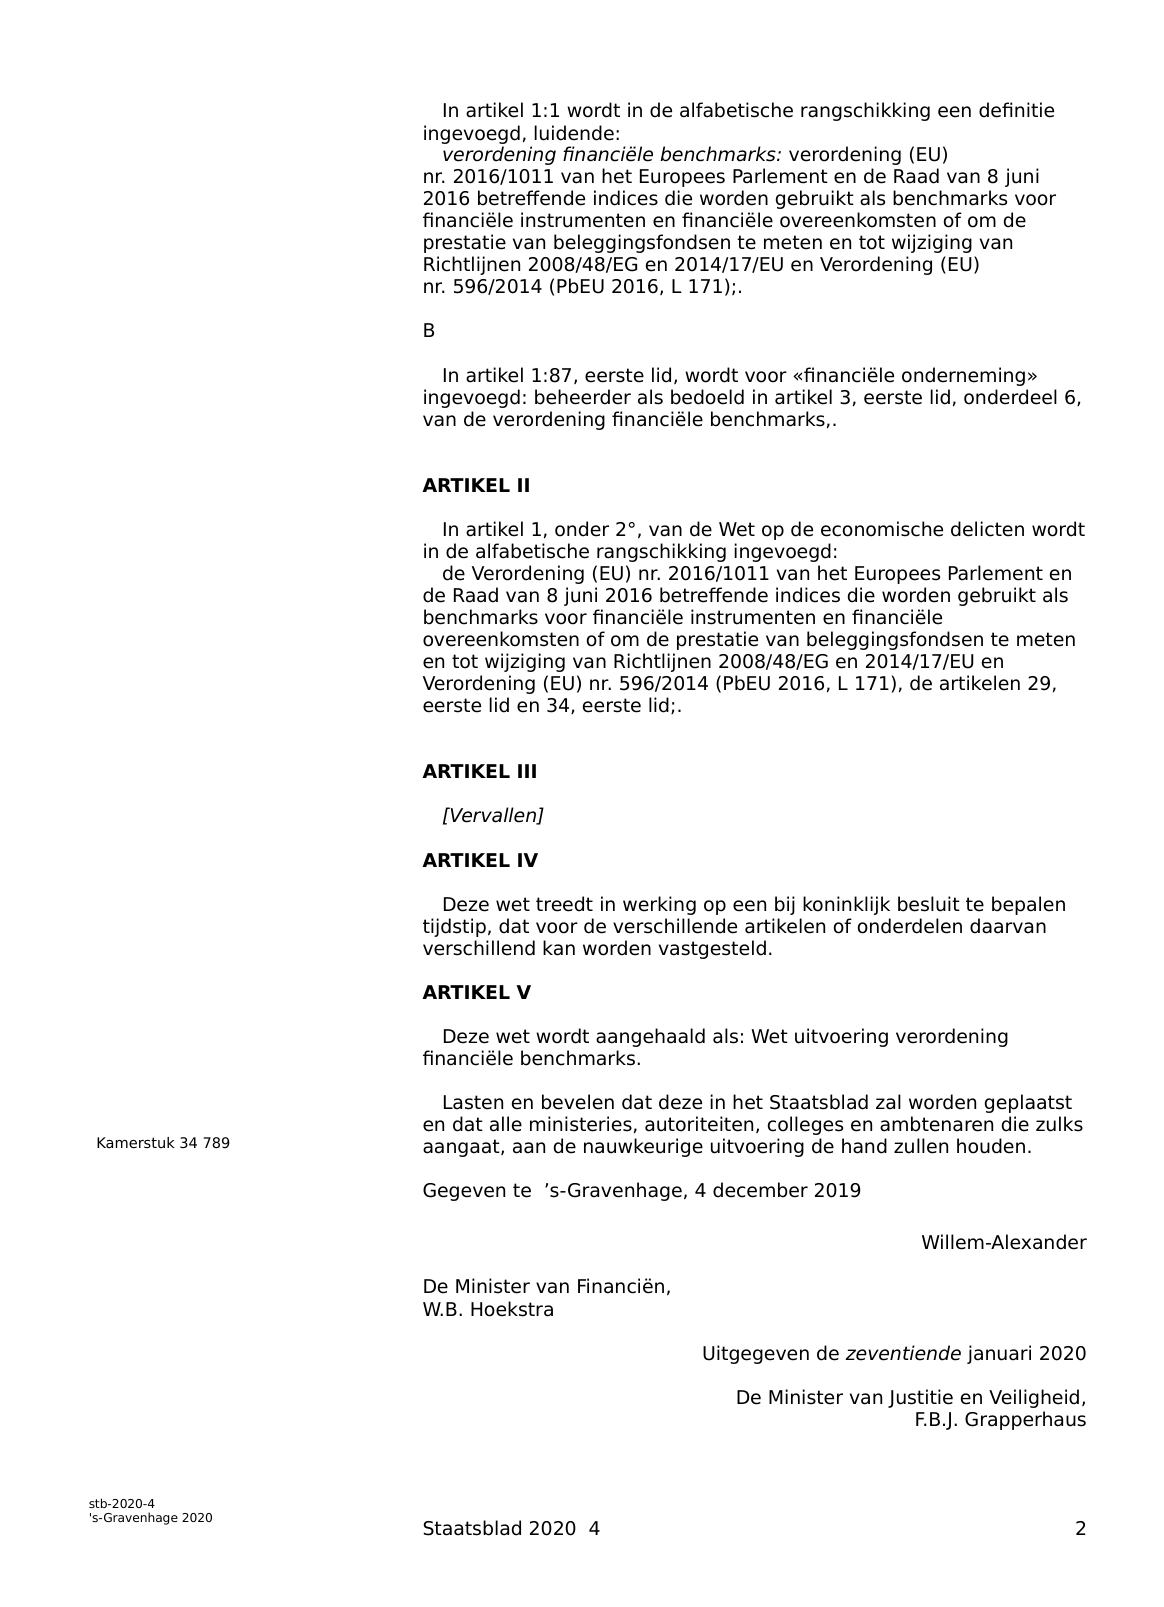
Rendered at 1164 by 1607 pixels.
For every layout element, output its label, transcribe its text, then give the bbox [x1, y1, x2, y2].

text In artikel 1, onder 2°, van de Wet op de economische delicten wordt in de alfabetische rangschikking ingevoegd: [422, 519, 1087, 563]
text Gegeven te ’s-Gravenhage, 4 december 2019 [422, 1180, 1087, 1202]
text Deze wet wordt aangehaald als: Wet uitvoering verordening financiële benchmarks. [422, 1026, 1087, 1070]
text Uitgegeven de zeventiende januari 2020 [422, 1343, 1087, 1364]
text Kamerstuk 34 789 [77, 1135, 396, 1152]
subtitle ARTIKEL II [422, 475, 1087, 497]
text Willem-Alexander [422, 1232, 1087, 1254]
text [Vervallen] [422, 805, 1087, 827]
subtitle ARTIKEL IV [422, 849, 1087, 872]
text 's-Gravenhage 2020 [88, 1511, 323, 1525]
subtitle ARTIKEL V [422, 982, 1087, 1004]
subtitle ARTIKEL III [422, 761, 1087, 783]
text De Minister van Financiën, W.B. Hoekstra [422, 1276, 1087, 1320]
text In artikel 1:87, eerste lid, wordt voor «financiële onderneming» ingevoegd: beheerder als bedoeld in artikel 3, eerste lid, onderdeel 6, van de verordening financiële benchmarks,. [422, 364, 1087, 431]
text Deze wet treedt in werking op een bij koninklijk besluit te bepalen tijdstip, dat voor de verschillende artikelen of onderdelen daarvan verschillend kan worden vastgesteld. [422, 894, 1087, 960]
text B [422, 320, 1087, 342]
text In artikel 1:1 wordt in de alfabetische rangschikking een definitie ingevoegd, luidende: [422, 100, 1087, 144]
text stb-2020-4 [88, 1497, 323, 1511]
text De Minister van Justitie en Veiligheid, F.B.J. Grapperhaus [422, 1387, 1087, 1431]
text Lasten en bevelen dat deze in het Staatsblad zal worden geplaatst en dat alle ministeries, autoriteiten, colleges en ambtenaren die zulks aangaat, aan de nauwkeurige uitvoering de hand zullen houden. [422, 1092, 1087, 1158]
text verordening financiële benchmarks: verordening (EU) nr. 2016/1011 van het Europees Parlement en de Raad van 8 juni 2016 betreffende indices die worden gebruikt als benchmarks voor financiële instrumenten en financiële overeenkomsten of om de prestatie van beleggingsfondsen te meten en tot wijziging van Richtlijnen 2008/48/EG en 2014/17/EU en Verordening (EU) nr. 596/2014 (PbEU 2016, L 171);. [422, 144, 1087, 298]
text de Verordening (EU) nr. 2016/1011 van het Europees Parlement en de Raad van 8 juni 2016 betreffende indices die worden gebruikt als benchmarks voor financiële instrumenten en financiële overeenkomsten of om de prestatie van beleggingsfondsen te meten en tot wijziging van Richtlijnen 2008/48/EG en 2014/17/EU en Verordening (EU) nr. 596/2014 (PbEU 2016, L 171), de artikelen 29, eerste lid en 34, eerste lid;. [422, 563, 1087, 717]
